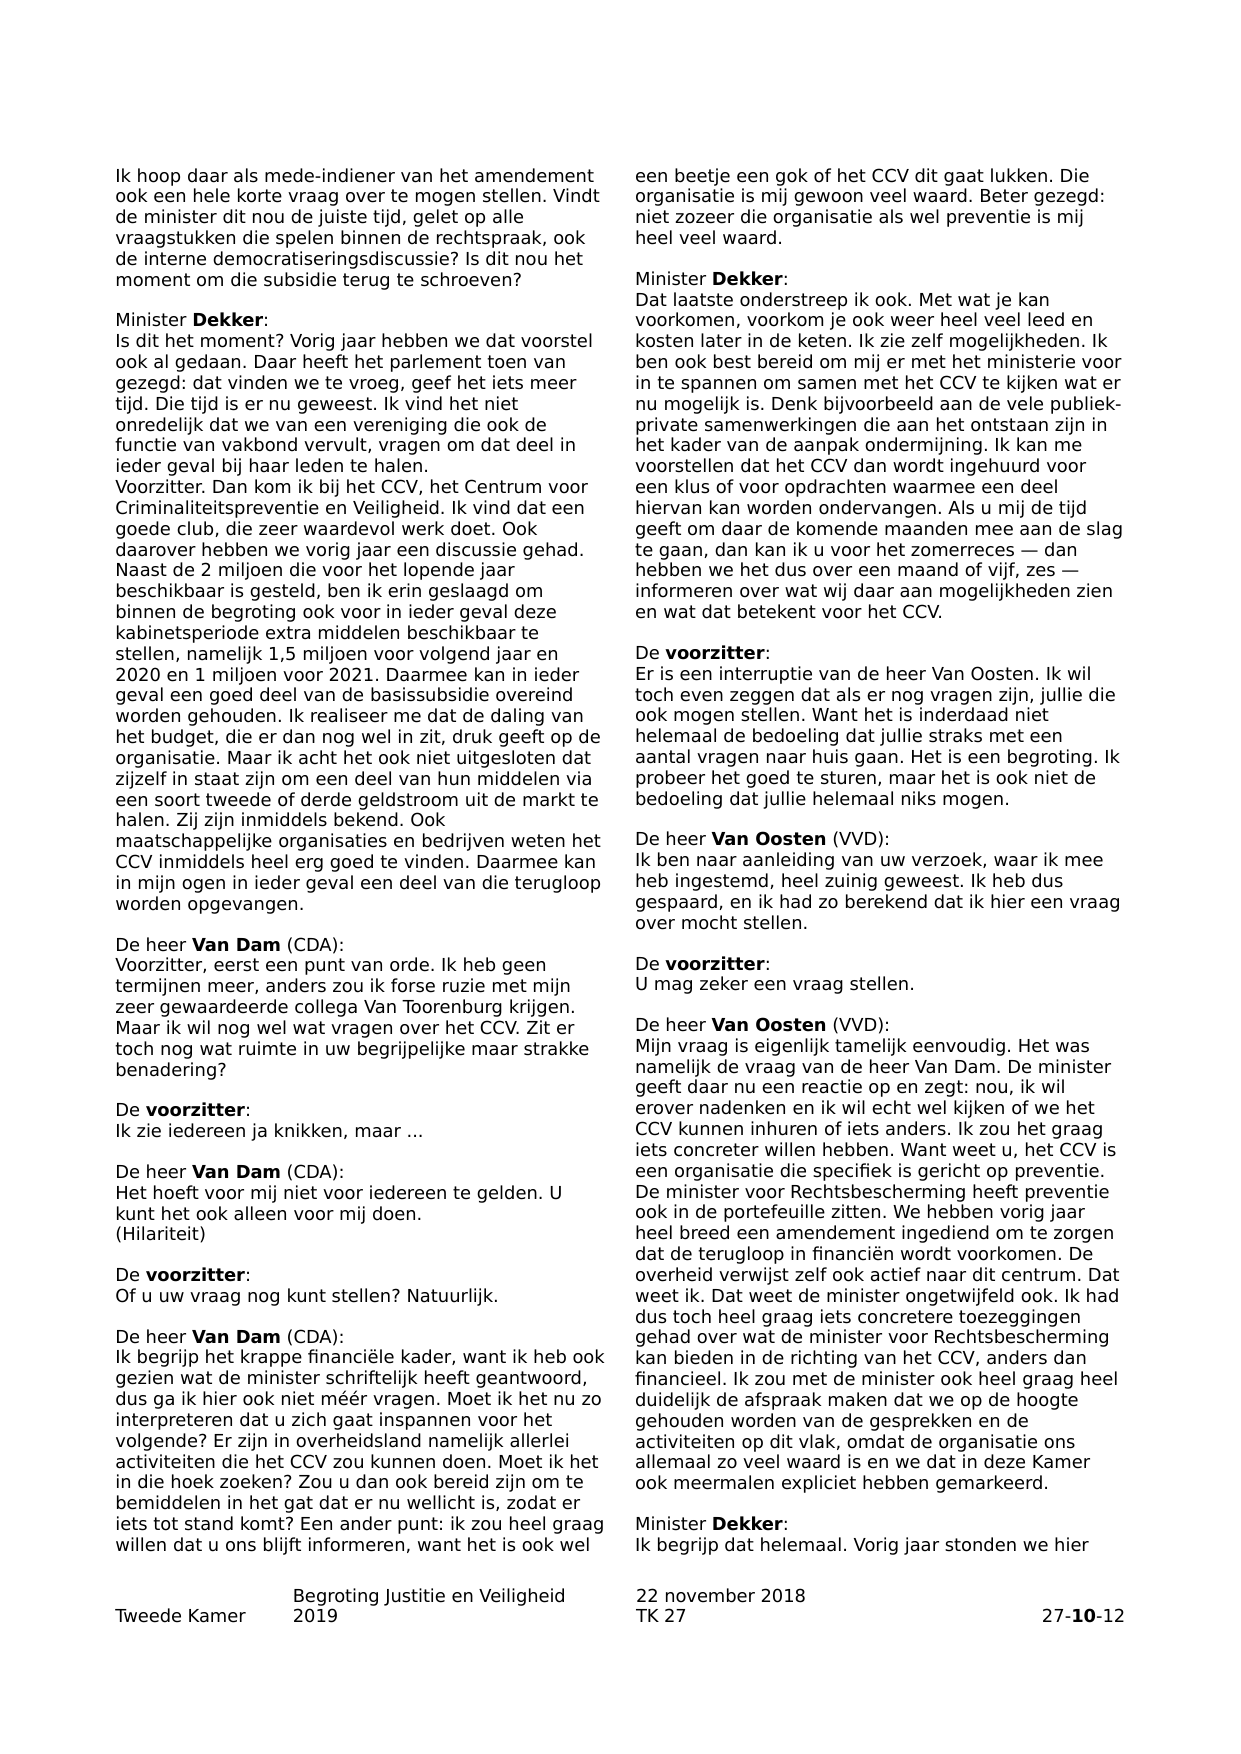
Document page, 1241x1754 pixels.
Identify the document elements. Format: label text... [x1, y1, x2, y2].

text een beetje een gok of het CCV dit gaat lukken. Die organisatie is mij gewoon veel waard. Beter gezegd: niet zozeer die organisatie als wel preventie is mij heel veel waard. [635, 165, 1125, 249]
text Mijn vraag is eigenlijk tamelijk eenvoudig. Het was namelijk de vraag van de heer Van Dam. De minister geeft daar nu een reactie op en zegt: nou, ik wil erover nadenken en ik wil echt wel kijken of we het CCV kunnen inhuren of iets anders. Ik zou het graag iets concreter willen hebben. Want weet u, het CCV is een organisatie die specifiek is gericht op preventie. De minister voor Rechtsbescherming heeft preventie ook in de portefeuille zitten. We hebben vorig jaar heel breed een amendement ingediend om te zorgen dat de terugloop in financiën wordt voorkomen. De overheid verwijst zelf ook actief naar dit centrum. Dat weet ik. Dat weet de minister ongetwijfeld ook. Ik had dus toch heel graag iets concretere toezeggingen gehad over wat de minister voor Rechtsbescherming kan bieden in de richting van het CCV, anders dan financieel. Ik zou met de minister ook heel graag heel duidelijk de afspraak maken dat we op de hoogte gehouden worden van de gesprekken en de activiteiten op dit vlak, omdat de organisatie ons allemaal zo veel waard is en we dat in deze Kamer ook meermalen expliciet hebben gemarkeerd. [635, 1036, 1125, 1494]
text De heer Van Oosten (VVD): [635, 829, 1125, 850]
text De heer Van Oosten (VVD): [635, 1015, 1125, 1036]
text De voorzitter: [635, 643, 1125, 663]
text Voorzitter, eerst een punt van orde. Ik heb geen termijnen meer, anders zou ik forse ruzie met mijn zeer gewaardeerde collega Van Toorenburg krijgen. Maar ik wil nog wel wat vragen over het CCV. Zit er toch nog wat ruimte in uw begrijpelijke maar strakke benadering? [115, 955, 605, 1080]
text De voorzitter: [115, 1100, 605, 1121]
text Het hoeft voor mij niet voor iedereen te gelden. U kunt het ook alleen voor mij doen. [115, 1182, 605, 1224]
text Er is een interruptie van de heer Van Oosten. Ik wil toch even zeggen dat als er nog vragen zijn, jullie die ook mogen stellen. Want het is inderdaad niet helemaal de bedoeling dat jullie straks met een aantal vragen naar huis gaan. Het is een begroting. Ik probeer het goed te sturen, maar het is ook niet de bedoeling dat jullie helemaal niks mogen. [635, 663, 1125, 809]
text Of u uw vraag nog kunt stellen? Natuurlijk. [115, 1286, 605, 1306]
text Is dit het moment? Vorig jaar hebben we dat voorstel ook al gedaan. Daar heeft het parlement toen van gezegd: dat vinden we te vroeg, geef het iets meer tijd. Die tijd is er nu geweest. Ik vind het niet onredelijk dat we van een vereniging die ook de functie van vakbond vervult, vragen om dat deel in ieder geval bij haar leden te halen. [115, 331, 605, 477]
text Minister Dekker: [115, 310, 605, 331]
text Minister Dekker: [635, 1514, 1125, 1535]
text De voorzitter: [115, 1265, 605, 1286]
text Ik begrijp het krappe financiële kader, want ik heb ook gezien wat de minister schriftelijk heeft geantwoord, dus ga ik hier ook niet méér vragen. Moet ik het nu zo interpreteren dat u zich gaat inspannen voor het volgende? Er zijn in overheidsland namelijk allerlei activiteiten die het CCV zou kunnen doen. Moet ik het in die hoek zoeken? Zou u dan ook bereid zijn om te bemiddelen in het gat dat er nu wellicht is, zodat er iets tot stand komt? Een ander punt: ik zou heel graag willen dat u ons blijft informeren, want het is ook wel [115, 1347, 605, 1556]
text De heer Van Dam (CDA): [115, 1326, 605, 1347]
text Dat laatste onderstreep ik ook. Met wat je kan voorkomen, voorkom je ook weer heel veel leed en kosten later in de keten. Ik zie zelf mogelijkheden. Ik ben ook best bereid om mij er met het ministerie voor in te spannen om samen met het CCV te kijken wat er nu mogelijk is. Denk bijvoorbeeld aan de vele publiek-private samenwerkingen die aan het ontstaan zijn in het kader van de aanpak ondermijning. Ik kan me voorstellen dat het CCV dan wordt ingehuurd voor een klus of voor opdrachten waarmee een deel hiervan kan worden ondervangen. Als u mij de tijd geeft om daar de komende maanden mee aan de slag te gaan, dan kan ik u voor het zomerreces — dan hebben we het dus over een maand of vijf, zes — informeren over wat wij daar aan mogelijkheden zien en wat dat betekent voor het CCV. [635, 289, 1125, 623]
text Ik zie iedereen ja knikken, maar ... [115, 1121, 605, 1142]
text De heer Van Dam (CDA): [115, 1162, 605, 1182]
text De heer Van Dam (CDA): [115, 934, 605, 955]
text U mag zeker een vraag stellen. [635, 974, 1125, 995]
text Voorzitter. Dan kom ik bij het CCV, het Centrum voor Criminaliteitspreventie en Veiligheid. Ik vind dat een goede club, die zeer waardevol werk doet. Ook daarover hebben we vorig jaar een discussie gehad. Naast de 2 miljoen die voor het lopende jaar beschikbaar is gesteld, ben ik erin geslaagd om binnen de begroting ook voor in ieder geval deze kabinetsperiode extra middelen beschikbaar te stellen, namelijk 1,5 miljoen voor volgend jaar en 2020 en 1 miljoen voor 2021. Daarmee kan in ieder geval een goed deel van de basissubsidie overeind worden gehouden. Ik realiseer me dat de daling van het budget, die er dan nog wel in zit, druk geeft op de organisatie. Maar ik acht het ook niet uitgesloten dat zijzelf in staat zijn om een deel van hun middelen via een soort tweede of derde geldstroom uit de markt te halen. Zij zijn inmiddels bekend. Ook maatschappelijke organisaties en bedrijven weten het CCV inmiddels heel erg goed te vinden. Daarmee kan in mijn ogen in ieder geval een deel van die terugloop worden opgevangen. [115, 477, 605, 914]
text Ik ben naar aanleiding van uw verzoek, waar ik mee heb ingestemd, heel zuinig geweest. Ik heb dus gespaard, en ik had zo berekend dat ik hier een vraag over mocht stellen. [635, 850, 1125, 933]
text (Hilariteit) [115, 1224, 605, 1245]
text Ik hoop daar als mede-indiener van het amendement ook een hele korte vraag over te mogen stellen. Vindt de minister dit nou de juiste tijd, gelet op alle vraagstukken die spelen binnen de rechtspraak, ook de interne democratiseringsdiscussie? Is dit nou het moment om die subsidie terug te schroeven? [115, 165, 605, 290]
text Ik begrijp dat helemaal. Vorig jaar stonden we hier [635, 1535, 1125, 1556]
text De voorzitter: [635, 953, 1125, 974]
text Minister Dekker: [635, 269, 1125, 289]
